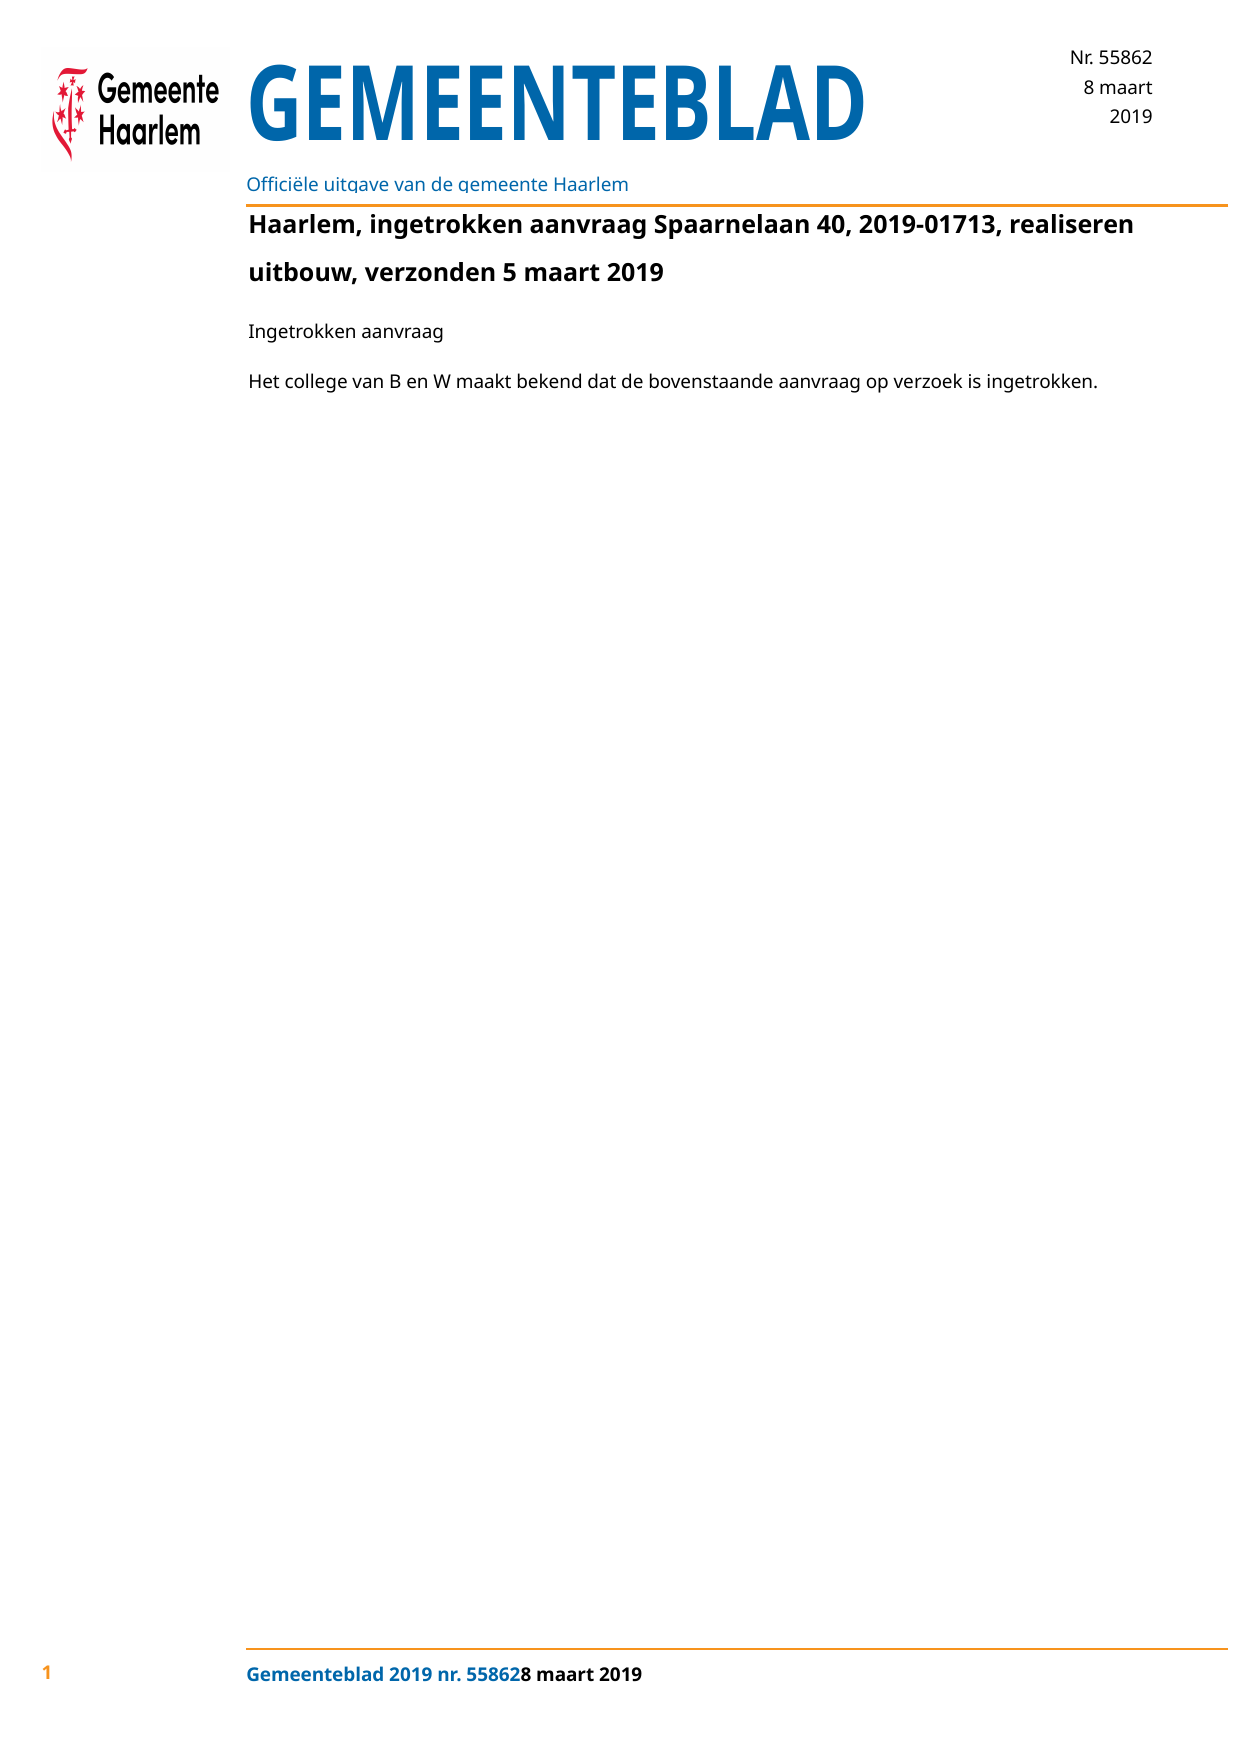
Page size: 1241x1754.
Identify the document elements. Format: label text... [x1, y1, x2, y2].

text Haarlem, ingetrokken aanvraag Spaarnelaan 40, 2019-01713, realiseren uitbouw, verzonden 5 maart 2019 [248, 207, 1152, 288]
text Ingetrokken aanvraag [248, 318, 1152, 344]
text Het college van B en W maakt bekend dat de bovenstaande aanvraag op verzoek is ingetrokken. [248, 368, 1152, 394]
picture [41, 47, 231, 172]
